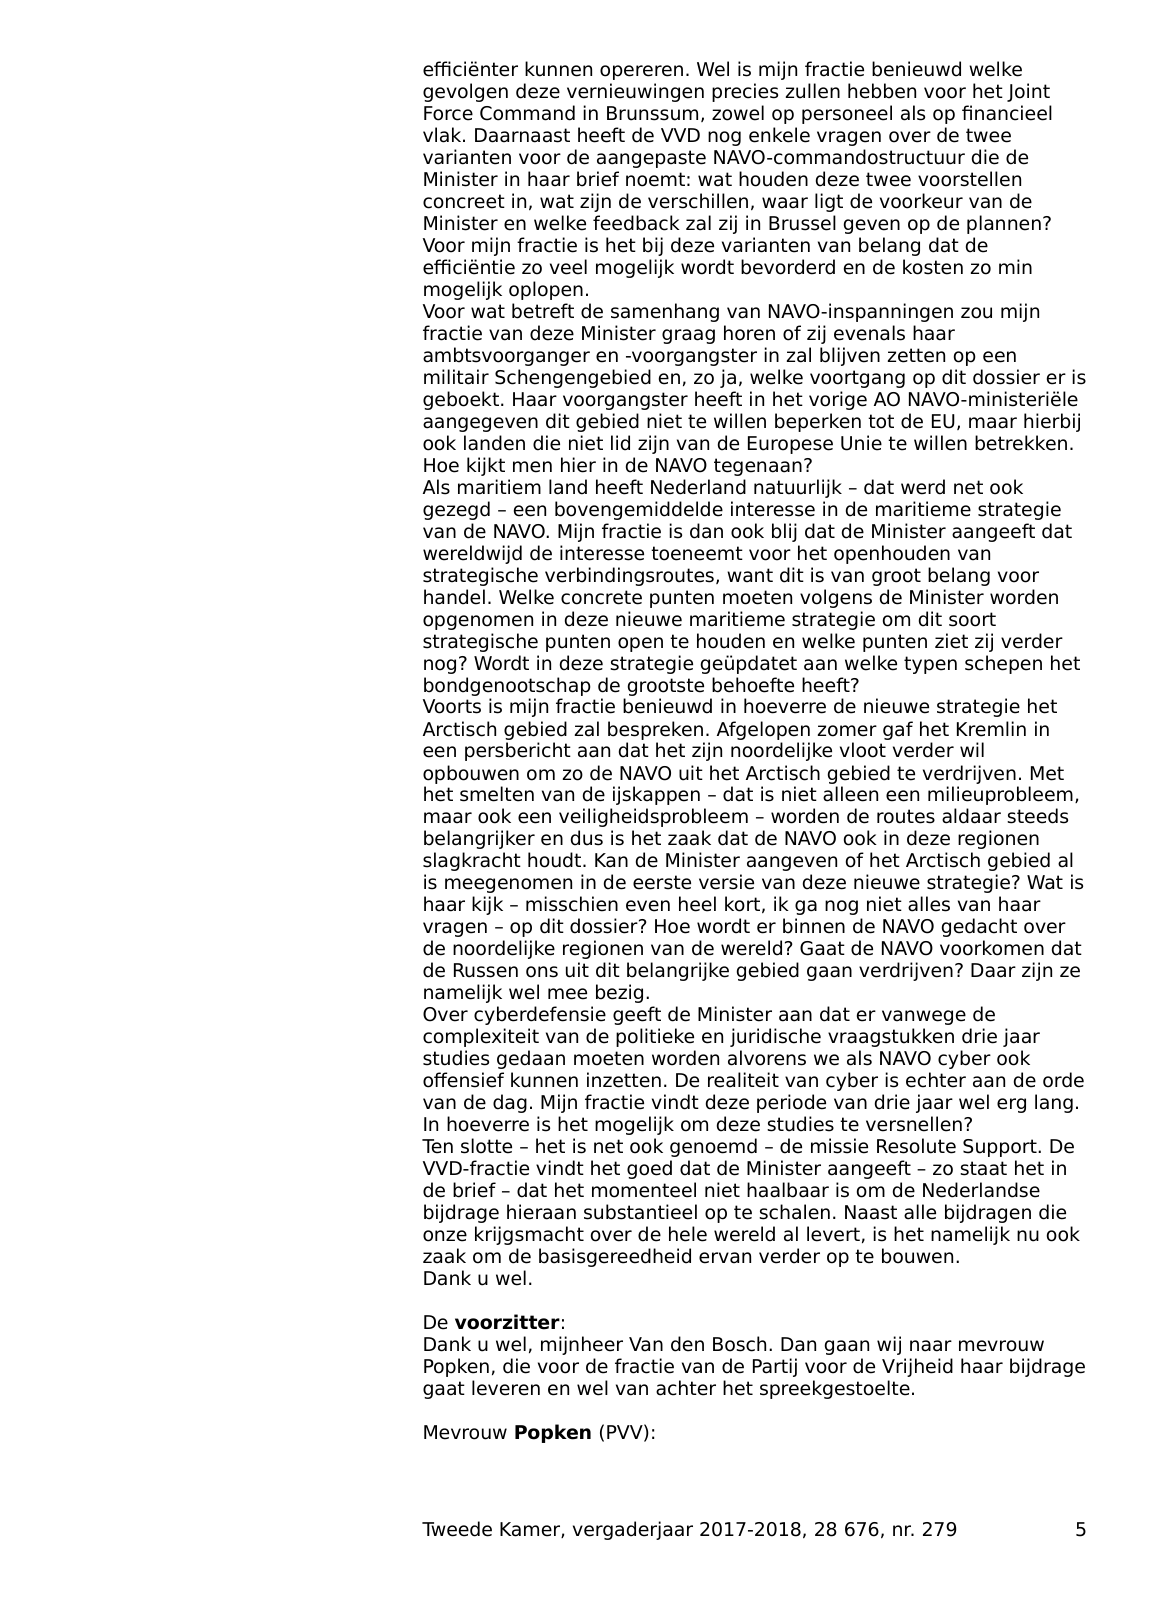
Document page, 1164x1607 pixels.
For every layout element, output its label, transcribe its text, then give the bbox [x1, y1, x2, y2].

text De voorzitter: [422, 1312, 1087, 1334]
text Voor wat betreft de samenhang van NAVO-inspanningen zou mijn fractie van deze Minister graag horen of zij evenals haar ambtsvoorganger en -voorgangster in zal blijven zetten op een militair Schengengebied en, zo ja, welke voortgang op dit dossier er is geboekt. Haar voorgangster heeft in het vorige AO NAVO-ministeriële aangegeven dit gebied niet te willen beperken tot de EU, maar hierbij ook landen die niet lid zijn van de Europese Unie te willen betrekken. Hoe kijkt men hier in de NAVO tegenaan? [422, 301, 1087, 477]
text Ten slotte – het is net ook genoemd – de missie Resolute Support. De VVD-fractie vindt het goed dat de Minister aangeeft – zo staat het in de brief – dat het momenteel niet haalbaar is om de Nederlandse bijdrage hieraan substantieel op te schalen. Naast alle bijdragen die onze krijgsmacht over de hele wereld al levert, is het namelijk nu ook zaak om de basisgereedheid ervan verder op te bouwen. [422, 1136, 1087, 1268]
text Mevrouw Popken (PVV): [422, 1422, 1087, 1444]
text efficiënter kunnen opereren. Wel is mijn fractie benieuwd welke gevolgen deze vernieuwingen precies zullen hebben voor het Joint Force Command in Brunssum, zowel op personeel als op financieel vlak. Daarnaast heeft de VVD nog enkele vragen over de twee varianten voor de aangepaste NAVO-commandostructuur die de Minister in haar brief noemt: wat houden deze twee voorstellen concreet in, wat zijn de verschillen, waar ligt de voorkeur van de Minister en welke feedback zal zij in Brussel geven op de plannen? Voor mijn fractie is het bij deze varianten van belang dat de efficiëntie zo veel mogelijk wordt bevorderd en de kosten zo min mogelijk oplopen. [422, 59, 1087, 301]
text Over cyberdefensie geeft de Minister aan dat er vanwege de complexiteit van de politieke en juridische vraagstukken drie jaar studies gedaan moeten worden alvorens we als NAVO cyber ook offensief kunnen inzetten. De realiteit van cyber is echter aan de orde van de dag. Mijn fractie vindt deze periode van drie jaar wel erg lang. In hoeverre is het mogelijk om deze studies te versnellen? [422, 1004, 1087, 1136]
text Dank u wel. [422, 1268, 1087, 1290]
text Als maritiem land heeft Nederland natuurlijk – dat werd net ook gezegd – een bovengemiddelde interesse in de maritieme strategie van de NAVO. Mijn fractie is dan ook blij dat de Minister aangeeft dat wereldwijd de interesse toeneemt voor het openhouden van strategische verbindingsroutes, want dit is van groot belang voor handel. Welke concrete punten moeten volgens de Minister worden opgenomen in deze nieuwe maritieme strategie om dit soort strategische punten open te houden en welke punten ziet zij verder nog? Wordt in deze strategie geüpdatet aan welke typen schepen het bondgenootschap de grootste behoefte heeft? [422, 477, 1087, 696]
text Dank u wel, mijnheer Van den Bosch. Dan gaan wij naar mevrouw Popken, die voor de fractie van de Partij voor de Vrijheid haar bijdrage gaat leveren en wel van achter het spreekgestoelte. [422, 1334, 1087, 1400]
text Voorts is mijn fractie benieuwd in hoeverre de nieuwe strategie het Arctisch gebied zal bespreken. Afgelopen zomer gaf het Kremlin in een persbericht aan dat het zijn noordelijke vloot verder wil opbouwen om zo de NAVO uit het Arctisch gebied te verdrijven. Met het smelten van de ijskappen – dat is niet alleen een milieuprobleem, maar ook een veiligheidsprobleem – worden de routes aldaar steeds belangrijker en dus is het zaak dat de NAVO ook in deze regionen slagkracht houdt. Kan de Minister aangeven of het Arctisch gebied al is meegenomen in de eerste versie van deze nieuwe strategie? Wat is haar kijk – misschien even heel kort, ik ga nog niet alles van haar vragen – op dit dossier? Hoe wordt er binnen de NAVO gedacht over de noordelijke regionen van de wereld? Gaat de NAVO voorkomen dat de Russen ons uit dit belangrijke gebied gaan verdrijven? Daar zijn ze namelijk wel mee bezig. [422, 696, 1087, 1004]
